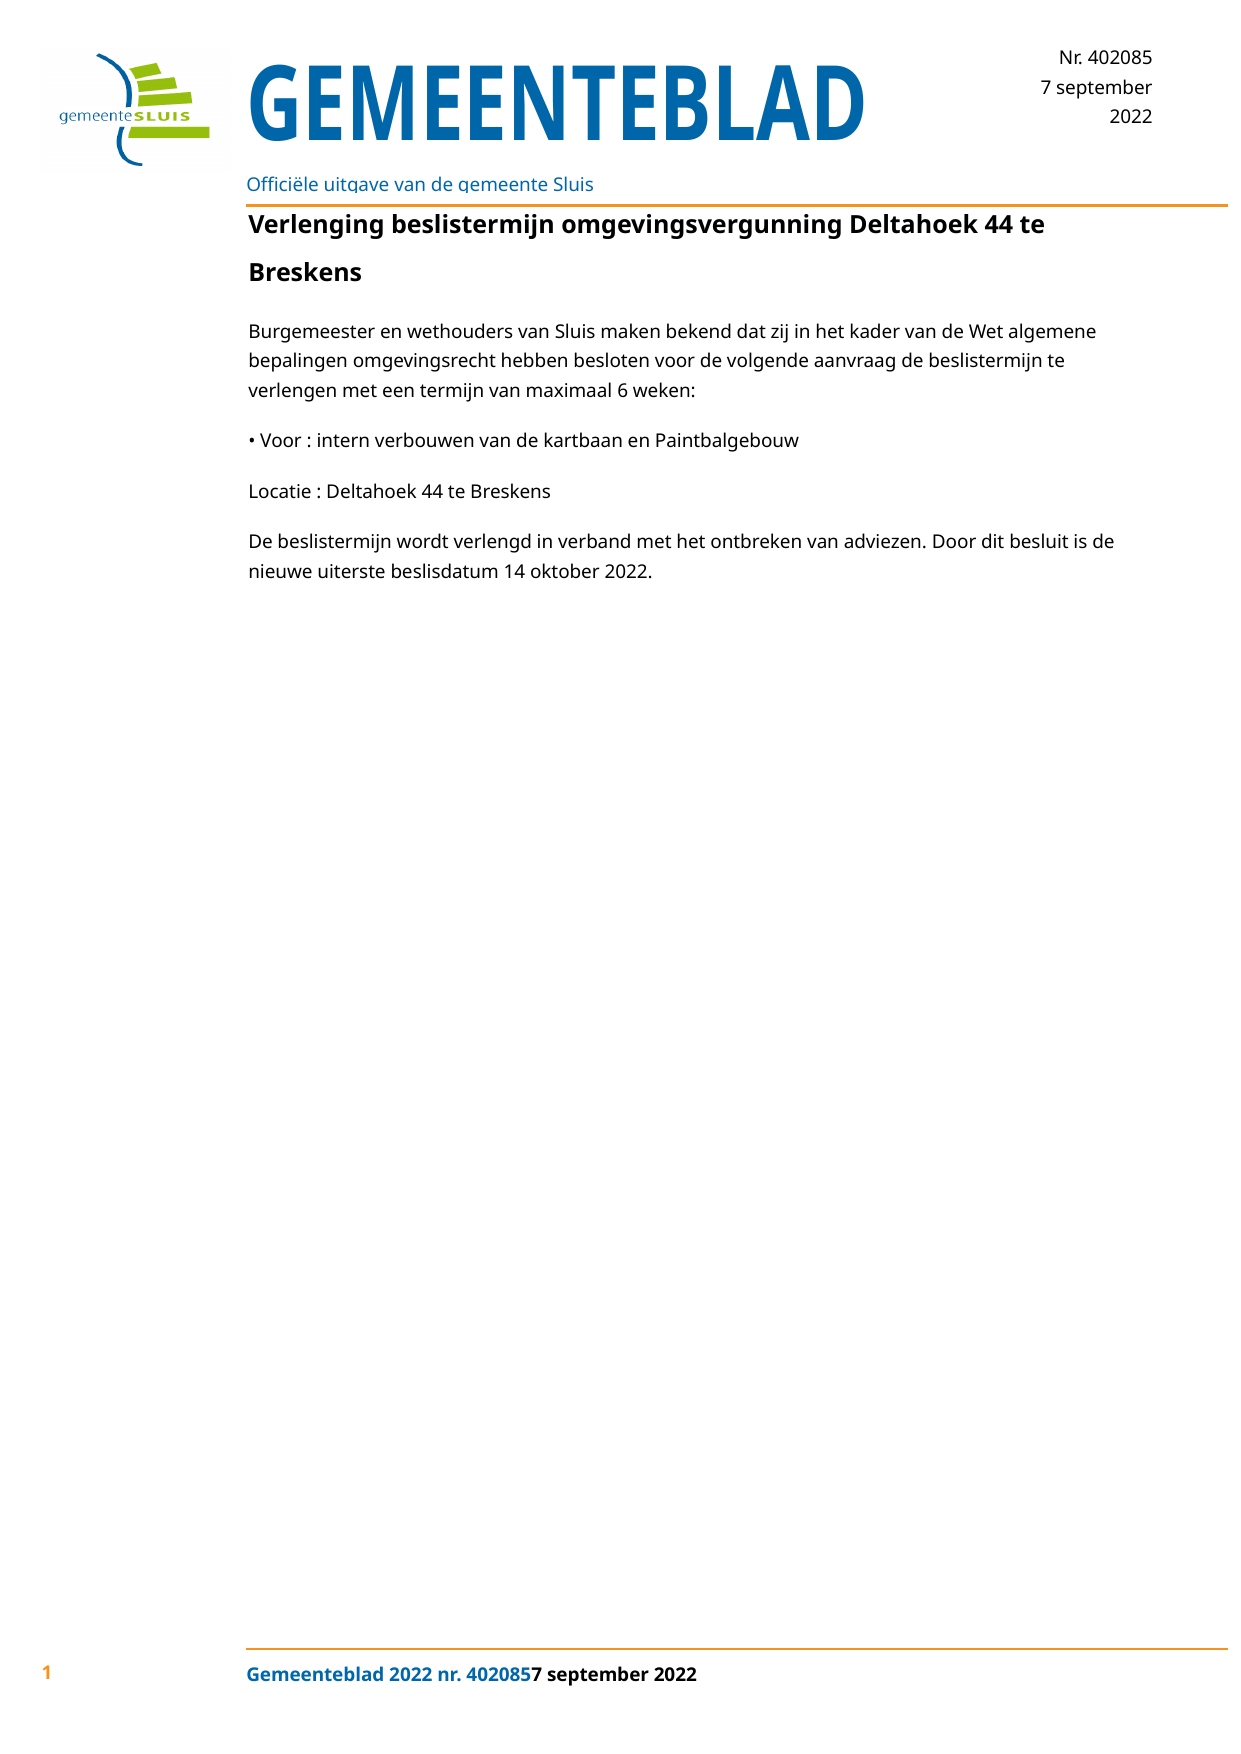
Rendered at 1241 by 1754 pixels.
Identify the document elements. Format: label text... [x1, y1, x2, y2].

picture [41, 47, 231, 172]
text • Voor : intern verbouwen van de kartbaan en Paintbalgebouw [248, 427, 1152, 453]
text Verlenging beslistermijn omgevingsvergunning Deltahoek 44 te Breskens [248, 207, 1152, 288]
text Burgemeester en wethouders van Sluis maken bekend dat zij in het kader van de Wet algemene bepalingen omgevingsrecht hebben besloten voor de volgende aanvraag de beslistermijn te verlengen met een termijn van maximaal 6 weken: [248, 318, 1152, 403]
text Locatie : Deltahoek 44 te Breskens [248, 478, 1152, 504]
text De beslistermijn wordt verlengd in verband met het ontbreken van adviezen. Door dit besluit is de nieuwe uiterste beslisdatum 14 oktober 2022. [248, 528, 1152, 584]
